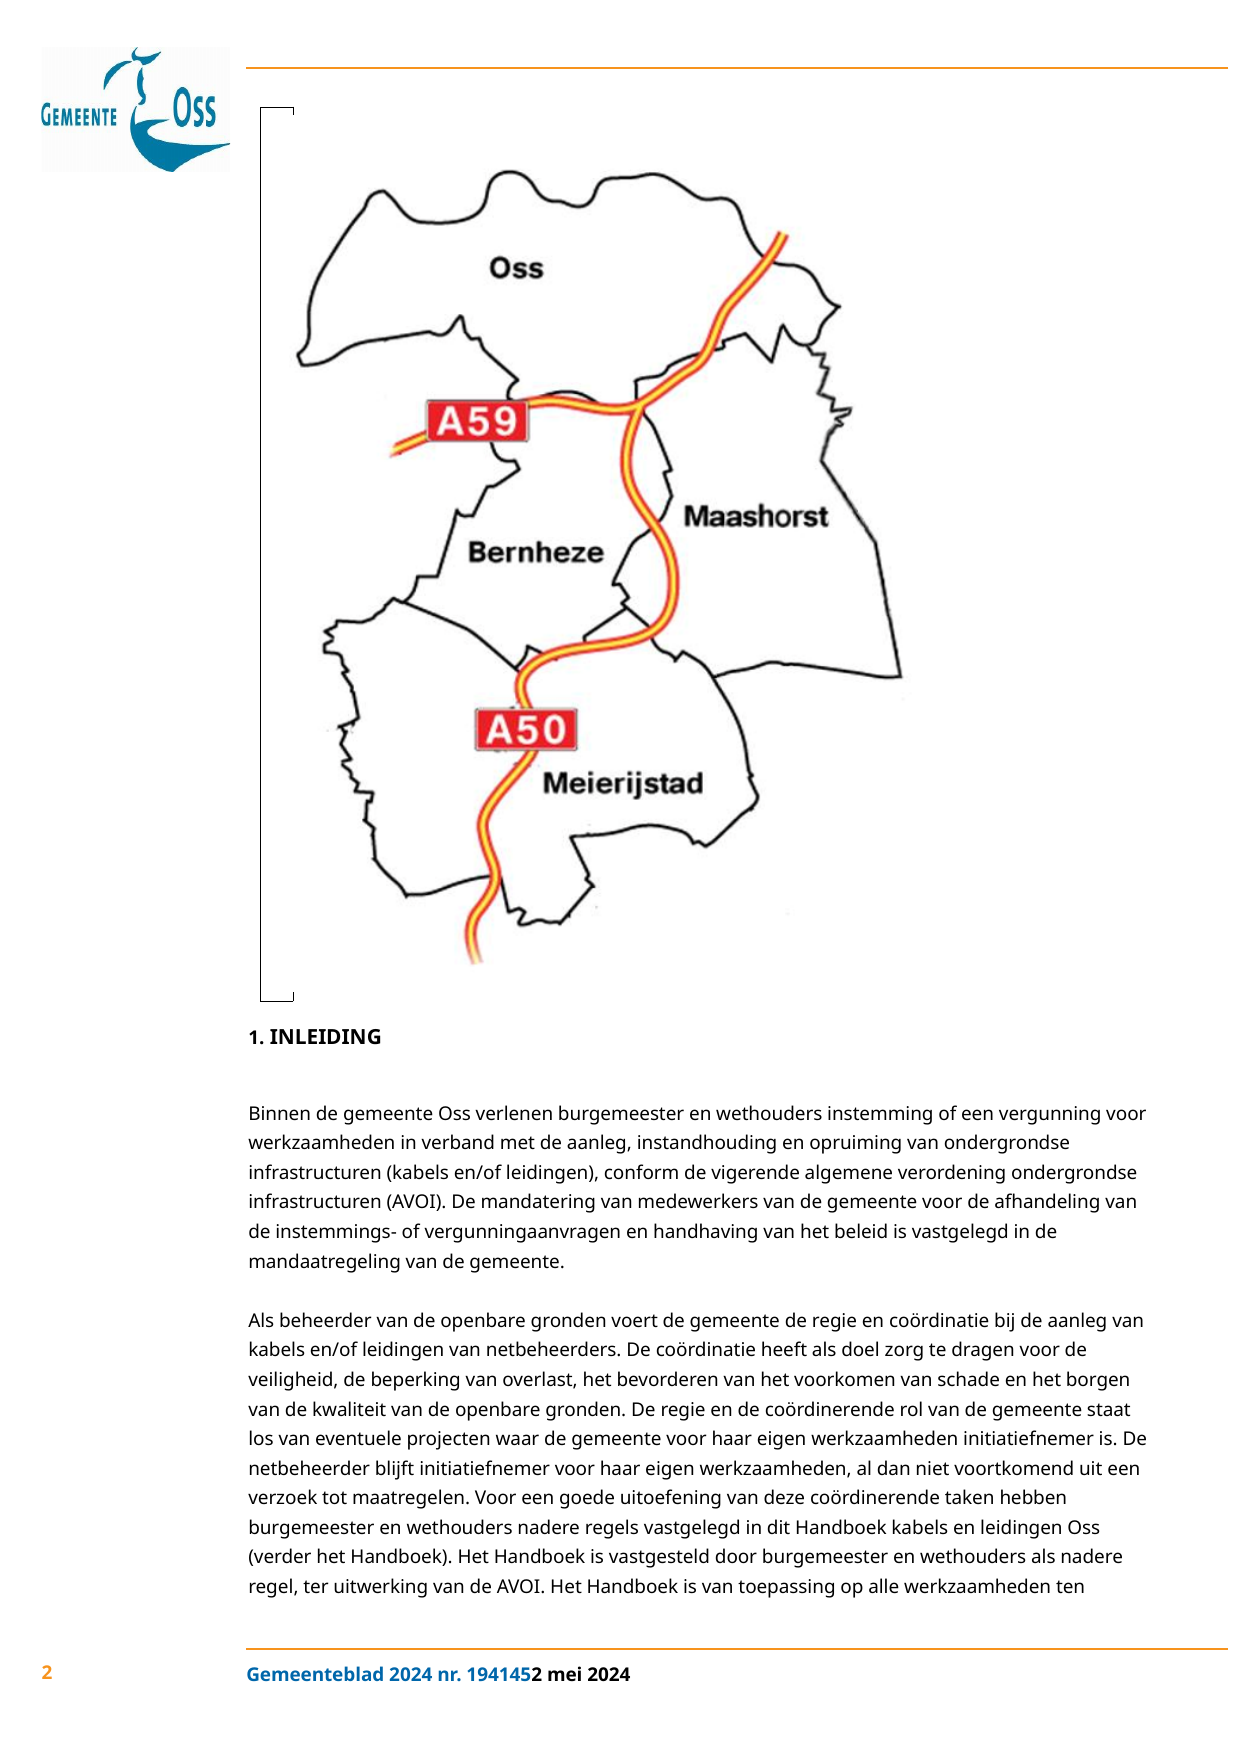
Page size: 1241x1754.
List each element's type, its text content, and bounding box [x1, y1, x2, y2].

text 1. INLEIDING [248, 1022, 1152, 1051]
picture [41, 47, 231, 172]
text Als beheerder van de openbare gronden voert de gemeente de regie en coördinatie bij de aanleg van kabels en/of leidingen van netbeheerders. De coördinatie heeft als doel zorg te dragen voor de veiligheid, de beperking van overlast, het bevorderen van het voorkomen van schade en het borgen van de kwaliteit van de openbare gronden. De regie en de coördinerende rol van de gemeente staat los van eventuele projecten waar de gemeente voor haar eigen werkzaamheden initiatiefnemer is. De netbeheerder blijft initiatiefnemer voor haar eigen werkzaamheden, al dan niet voortkomend uit een verzoek tot maatregelen. Voor een goede uitoefening van deze coördinerende taken hebben burgemeester en wethouders nadere regels vastgelegd in dit Handboek kabels en leidingen Oss (verder het Handboek). Het Handboek is vastgesteld door burgemeester en wethouders als nadere regel, ter uitwerking van de AVOI. Het Handboek is van toepassing op alle werkzaamheden ten [248, 1307, 1152, 1599]
text Binnen de gemeente Oss verlenen burgemeester en wethouders instemming of een vergunning voor werkzaamheden in verband met de aanleg, instandhouding en opruiming van ondergrondse infrastructuren (kabels en/of leidingen), conform de vigerende algemene verordening ondergrondse infrastructuren (AVOI). De mandatering van medewerkers van de gemeente voor de afhandeling van de instemmings- of vergunningaanvragen en handhaving van het beleid is vastgelegd in de mandaatregeling van de gemeente. [248, 1100, 1152, 1274]
picture [268, 115, 913, 992]
